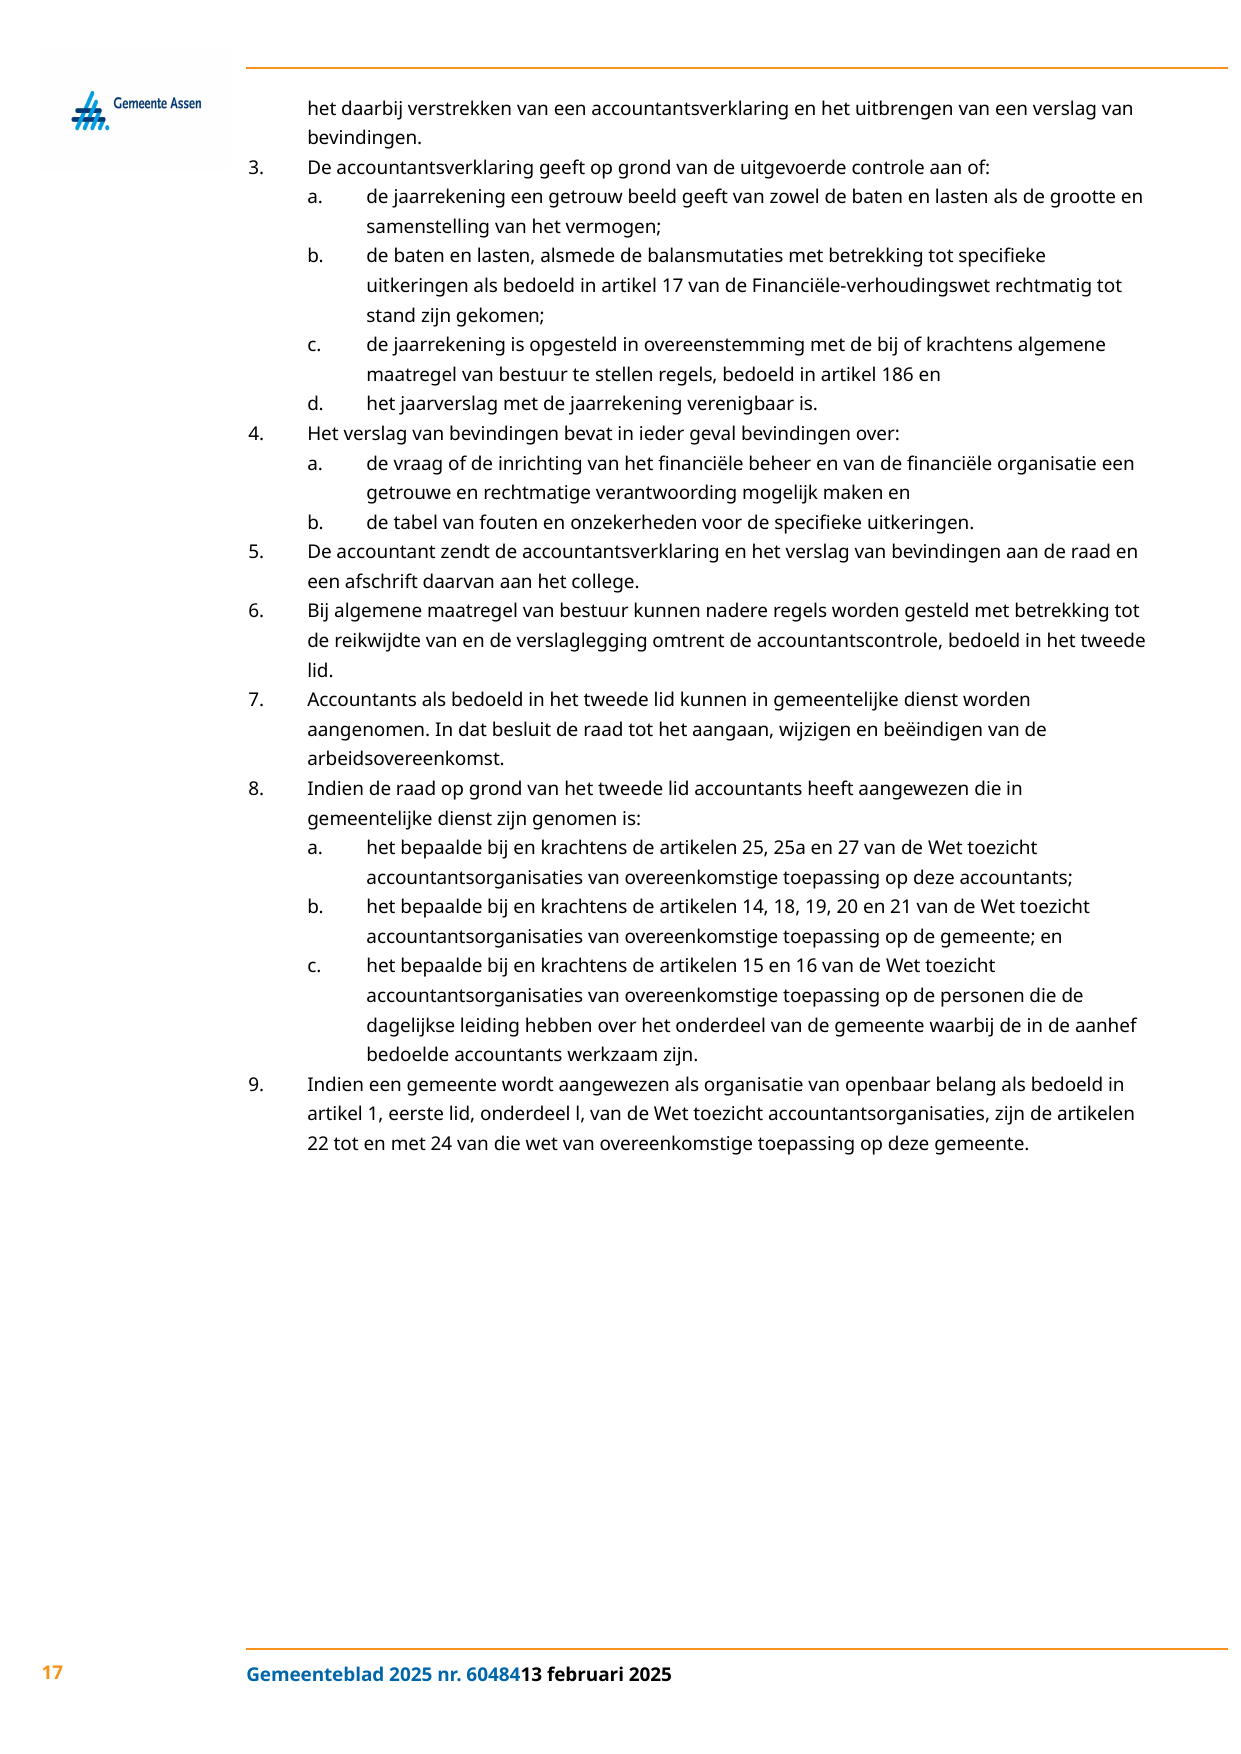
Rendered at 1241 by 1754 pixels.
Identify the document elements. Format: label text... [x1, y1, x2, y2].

list de jaarrekening is opgesteld in overeenstemming met de bij of krachtens algemene maatregel van bestuur te stellen regels, bedoeld in artikel 186 en [307, 331, 1152, 387]
list de baten en lasten, alsmede de balansmutaties met betrekking tot specifieke uitkeringen als bedoeld in artikel 17 van de Financiële-verhoudingswet rechtmatig tot stand zijn gekomen; [307, 243, 1152, 328]
list het jaarverslag met de jaarrekening verenigbaar is. [307, 391, 1152, 416]
list het bepaalde bij en krachtens de artikelen 15 en 16 van de Wet toezicht accountantsorganisaties van overeenkomstige toepassing op de personen die de dagelijkse leiding hebben over het onderdeel van de gemeente waarbij de in de aanhef bedoelde accountants werkzaam zijn. [307, 953, 1152, 1067]
list De accountantsverklaring geeft op grond van de uitgevoerde controle aan of: [248, 154, 1152, 180]
list Bij algemene maatregel van bestuur kunnen nadere regels worden gesteld met betrekking tot de reikwijdte van en de verslaglegging omtrent de accountantscontrole, bedoeld in het tweede lid. [248, 598, 1152, 683]
list de jaarrekening een getrouw beeld geeft van zowel de baten en lasten als de grootte en samenstelling van het vermogen; [307, 183, 1152, 239]
list het bepaalde bij en krachtens de artikelen 25, 25a en 27 van de Wet toezicht accountantsorganisaties van overeenkomstige toepassing op deze accountants; [307, 834, 1152, 890]
list het bepaalde bij en krachtens de artikelen 14, 18, 19, 20 en 21 van de Wet toezicht accountantsorganisaties van overeenkomstige toepassing op de gemeente; en [307, 893, 1152, 949]
list Accountants als bedoeld in het tweede lid kunnen in gemeentelijke dienst worden aangenomen. In dat besluit de raad tot het aangaan, wijzigen en beëindigen van de arbeidsovereenkomst. [248, 686, 1152, 771]
list Indien een gemeente wordt aangewezen als organisatie van openbaar belang als bedoeld in artikel 1, eerste lid, onderdeel l, van de Wet toezicht accountantsorganisaties, zijn de artikelen 22 tot en met 24 van die wet van overeenkomstige toepassing op deze gemeente. [248, 1071, 1152, 1156]
list het daarbij verstrekken van een accountantsverklaring en het uitbrengen van een verslag van bevindingen. [248, 95, 1152, 150]
list de vraag of de inrichting van het financiële beheer en van de financiële organisatie een getrouwe en rechtmatige verantwoording mogelijk maken en [307, 450, 1152, 505]
list de tabel van fouten en onzekerheden voor de specifieke uitkeringen. [307, 509, 1152, 535]
list Het verslag van bevindingen bevat in ieder geval bevindingen over: [248, 420, 1152, 446]
list De accountant zendt de accountantsverklaring en het verslag van bevindingen aan de raad en een afschrift daarvan aan het college. [248, 538, 1152, 594]
list Indien de raad op grond van het tweede lid accountants heeft aangewezen die in gemeentelijke dienst zijn genomen is: [248, 775, 1152, 831]
picture [41, 47, 231, 172]
